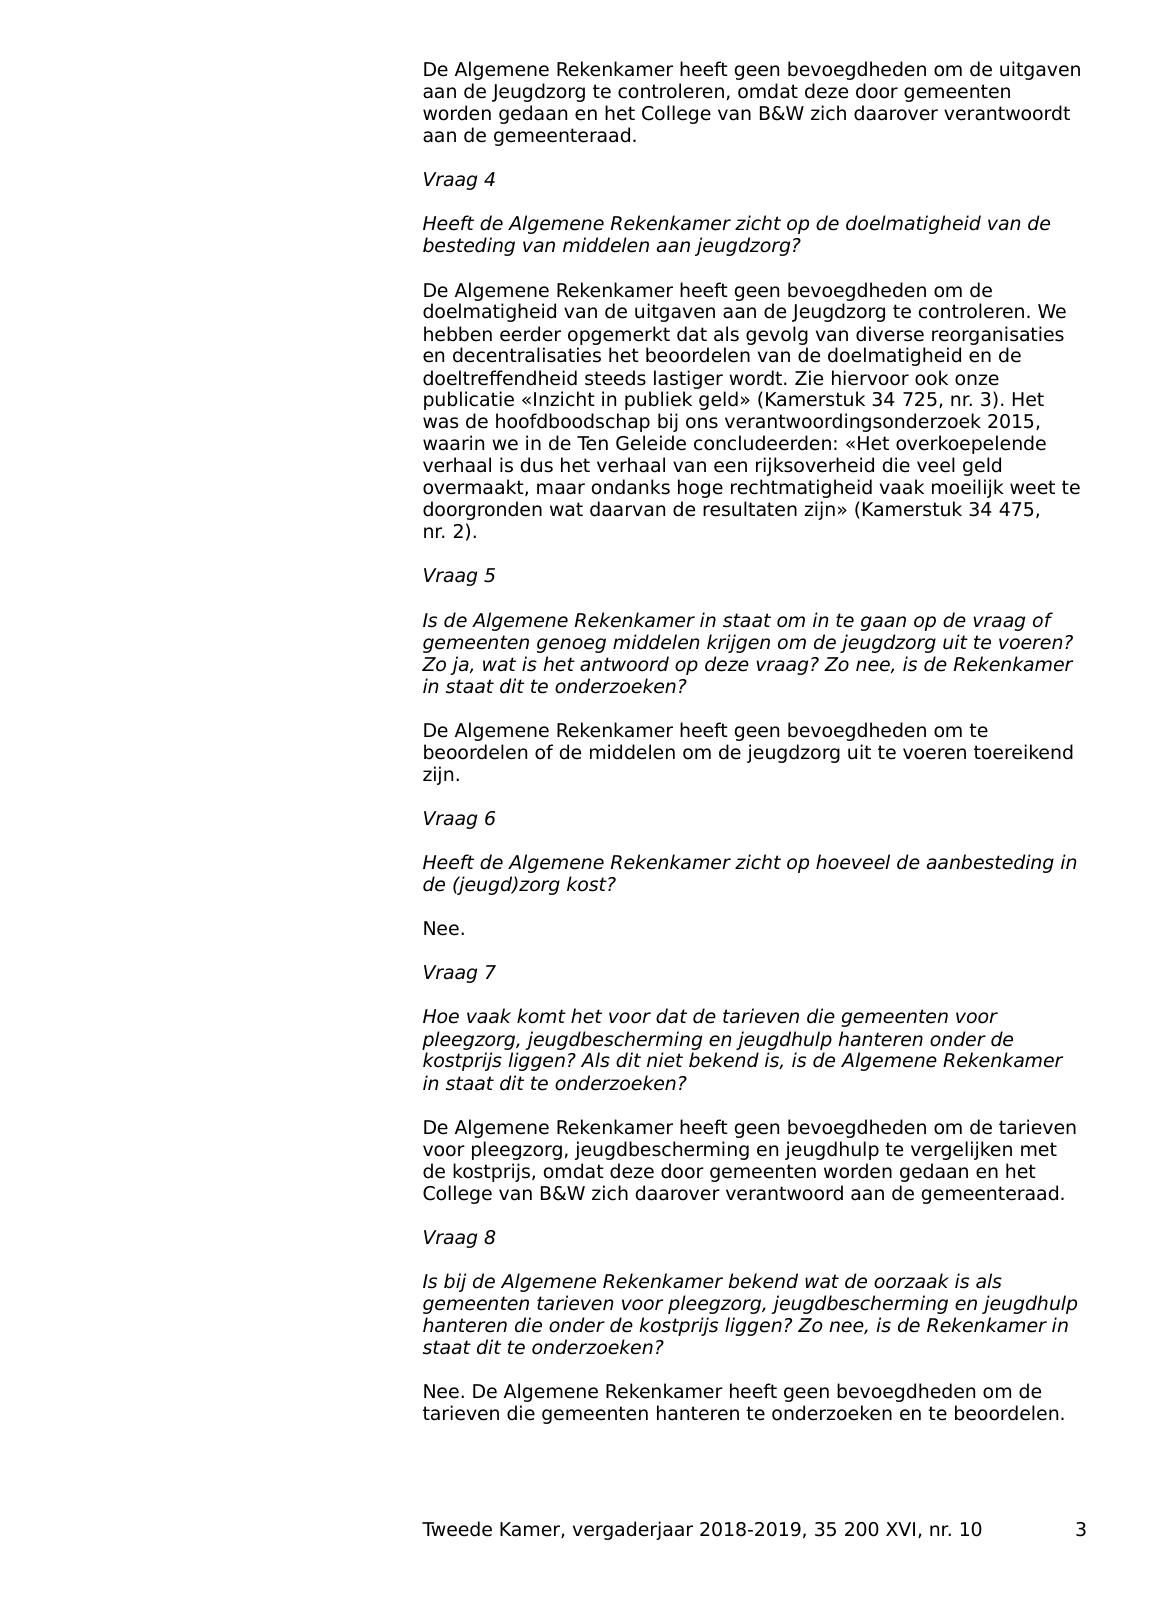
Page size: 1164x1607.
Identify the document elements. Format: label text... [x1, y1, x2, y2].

subtitle Vraag 5 [422, 565, 1087, 587]
subtitle Vraag 6 [422, 808, 1087, 830]
text Is bij de Algemene Rekenkamer bekend wat de oorzaak is als gemeenten tarieven voor pleegzorg, jeugdbescherming en jeugdhulp hanteren die onder de kostprijs liggen? Zo nee, is de Rekenkamer in staat dit te onderzoeken? [422, 1271, 1087, 1359]
subtitle Vraag 8 [422, 1227, 1087, 1249]
text Heeft de Algemene Rekenkamer zicht op de doelmatigheid van de besteding van middelen aan jeugdzorg? [422, 213, 1087, 257]
text Nee. [422, 918, 1087, 940]
subtitle Vraag 4 [422, 169, 1087, 191]
text Is de Algemene Rekenkamer in staat om in te gaan op de vraag of gemeenten genoeg middelen krijgen om de jeugdzorg uit te voeren? Zo ja, wat is het antwoord op deze vraag? Zo nee, is de Rekenkamer in staat dit te onderzoeken? [422, 609, 1087, 697]
text De Algemene Rekenkamer heeft geen bevoegdheden om de tarieven voor pleegzorg, jeugdbescherming en jeugdhulp te vergelijken met de kostprijs, omdat deze door gemeenten worden gedaan en het College van B&W zich daarover verantwoord aan de gemeenteraad. [422, 1117, 1087, 1204]
text De Algemene Rekenkamer heeft geen bevoegdheden om de doelmatigheid van de uitgaven aan de Jeugdzorg te controleren. We hebben eerder opgemerkt dat als gevolg van diverse reorganisaties en decentralisaties het beoordelen van de doelmatigheid en de doeltreffendheid steeds lastiger wordt. Zie hiervoor ook onze publicatie «Inzicht in publiek geld» (Kamerstuk 34 725, nr. 3). Het was de hoofdboodschap bij ons verantwoordingsonderzoek 2015, waarin we in de Ten Geleide concludeerden: «Het overkoepelende verhaal is dus het verhaal van een rijksoverheid die veel geld overmaakt, maar ondanks hoge rechtmatigheid vaak moeilijk weet te doorgronden wat daarvan de resultaten zijn» (Kamerstuk 34 475, nr. 2). [422, 279, 1087, 543]
text Heeft de Algemene Rekenkamer zicht op hoeveel de aanbesteding in de (jeugd)zorg kost? [422, 852, 1087, 896]
text De Algemene Rekenkamer heeft geen bevoegdheden om te beoordelen of de middelen om de jeugdzorg uit te voeren toereikend zijn. [422, 720, 1087, 786]
text De Algemene Rekenkamer heeft geen bevoegdheden om de uitgaven aan de Jeugdzorg te controleren, omdat deze door gemeenten worden gedaan en het College van B&W zich daarover verantwoordt aan de gemeenteraad. [422, 59, 1087, 147]
subtitle Vraag 7 [422, 962, 1087, 984]
text Hoe vaak komt het voor dat de tarieven die gemeenten voor pleegzorg, jeugdbescherming en jeugdhulp hanteren onder de kostprijs liggen? Als dit niet bekend is, is de Algemene Rekenkamer in staat dit te onderzoeken? [422, 1006, 1087, 1094]
text Nee. De Algemene Rekenkamer heeft geen bevoegdheden om de tarieven die gemeenten hanteren te onderzoeken en te beoordelen. [422, 1381, 1087, 1425]
